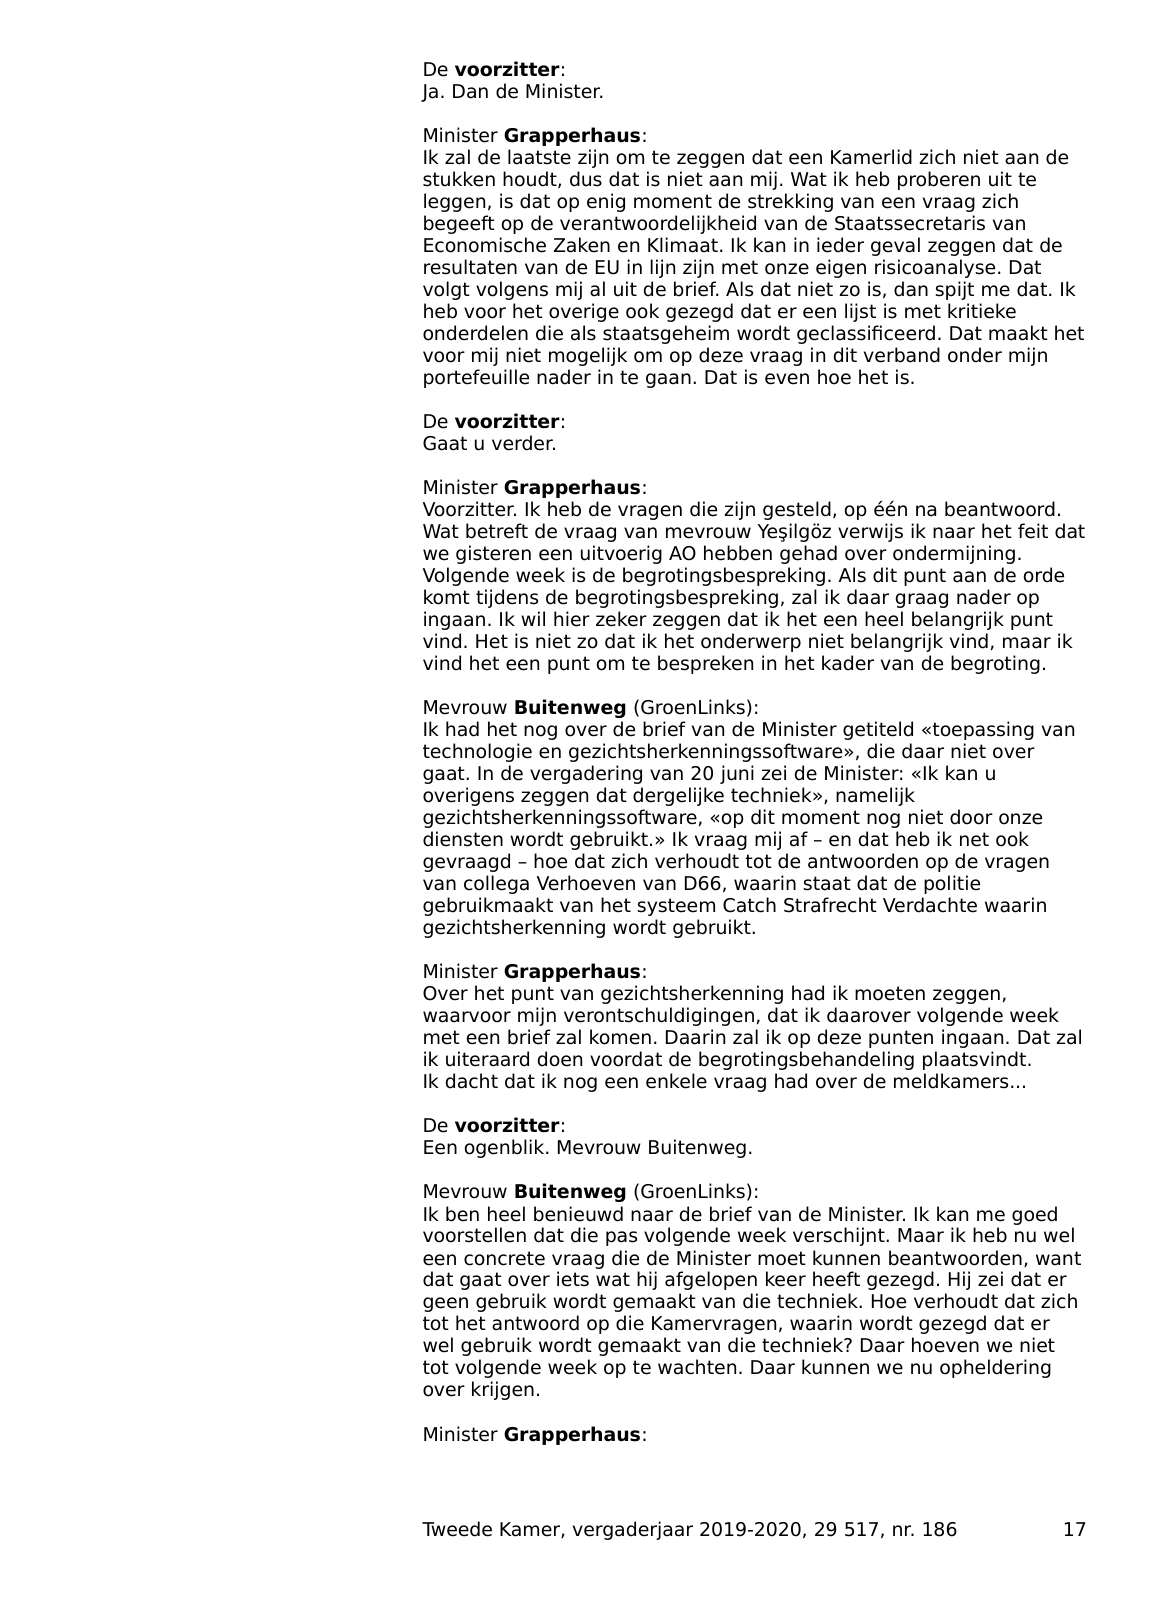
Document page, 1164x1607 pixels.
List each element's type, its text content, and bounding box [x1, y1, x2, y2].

text Voorzitter. Ik heb de vragen die zijn gesteld, op één na beantwoord. Wat betreft de vraag van mevrouw Yeşilgöz verwijs ik naar het feit dat we gisteren een uitvoerig AO hebben gehad over ondermijning. Volgende week is de begrotingsbespreking. Als dit punt aan de orde komt tijdens de begrotingsbespreking, zal ik daar graag nader op ingaan. Ik wil hier zeker zeggen dat ik het een heel belangrijk punt vind. Het is niet zo dat ik het onderwerp niet belangrijk vind, maar ik vind het een punt om te bespreken in het kader van de begroting. [422, 499, 1087, 675]
text Een ogenblik. Mevrouw Buitenweg. [422, 1137, 1087, 1159]
text De voorzitter: [422, 411, 1087, 433]
text Mevrouw Buitenweg (GroenLinks): [422, 1181, 1087, 1203]
text Ik had het nog over de brief van de Minister getiteld «toepassing van technologie en gezichtsherkenningssoftware», die daar niet over gaat. In de vergadering van 20 juni zei de Minister: «Ik kan u overigens zeggen dat dergelijke techniek», namelijk gezichtsherkenningssoftware, «op dit moment nog niet door onze diensten wordt gebruikt.» Ik vraag mij af – en dat heb ik net ook gevraagd – hoe dat zich verhoudt tot de antwoorden op de vragen van collega Verhoeven van D66, waarin staat dat de politie gebruikmaakt van het systeem Catch Strafrecht Verdachte waarin gezichtsherkenning wordt gebruikt. [422, 719, 1087, 939]
text Over het punt van gezichtsherkenning had ik moeten zeggen, waarvoor mijn verontschuldigingen, dat ik daarover volgende week met een brief zal komen. Daarin zal ik op deze punten ingaan. Dat zal ik uiteraard doen voordat de begrotingsbehandeling plaatsvindt. [422, 983, 1087, 1071]
text Minister Grapperhaus: [422, 125, 1087, 147]
text Minister Grapperhaus: [422, 961, 1087, 983]
text Ik ben heel benieuwd naar de brief van de Minister. Ik kan me goed voorstellen dat die pas volgende week verschijnt. Maar ik heb nu wel een concrete vraag die de Minister moet kunnen beantwoorden, want dat gaat over iets wat hij afgelopen keer heeft gezegd. Hij zei dat er geen gebruik wordt gemaakt van die techniek. Hoe verhoudt dat zich tot het antwoord op die Kamervragen, waarin wordt gezegd dat er wel gebruik wordt gemaakt van die techniek? Daar hoeven we niet tot volgende week op te wachten. Daar kunnen we nu opheldering over krijgen. [422, 1203, 1087, 1401]
text De voorzitter: [422, 1115, 1087, 1137]
text Minister Grapperhaus: [422, 477, 1087, 499]
text Ik dacht dat ik nog een enkele vraag had over de meldkamers... [422, 1071, 1087, 1093]
text Gaat u verder. [422, 433, 1087, 455]
text De voorzitter: [422, 59, 1087, 81]
text Ik zal de laatste zijn om te zeggen dat een Kamerlid zich niet aan de stukken houdt, dus dat is niet aan mij. Wat ik heb proberen uit te leggen, is dat op enig moment de strekking van een vraag zich begeeft op de verantwoordelijkheid van de Staatssecretaris van Economische Zaken en Klimaat. Ik kan in ieder geval zeggen dat de resultaten van de EU in lijn zijn met onze eigen risicoanalyse. Dat volgt volgens mij al uit de brief. Als dat niet zo is, dan spijt me dat. Ik heb voor het overige ook gezegd dat er een lijst is met kritieke onderdelen die als staatsgeheim wordt geclassificeerd. Dat maakt het voor mij niet mogelijk om op deze vraag in dit verband onder mijn portefeuille nader in te gaan. Dat is even hoe het is. [422, 147, 1087, 389]
text Ja. Dan de Minister. [422, 81, 1087, 103]
text Minister Grapperhaus: [422, 1423, 1087, 1445]
text Mevrouw Buitenweg (GroenLinks): [422, 697, 1087, 719]
